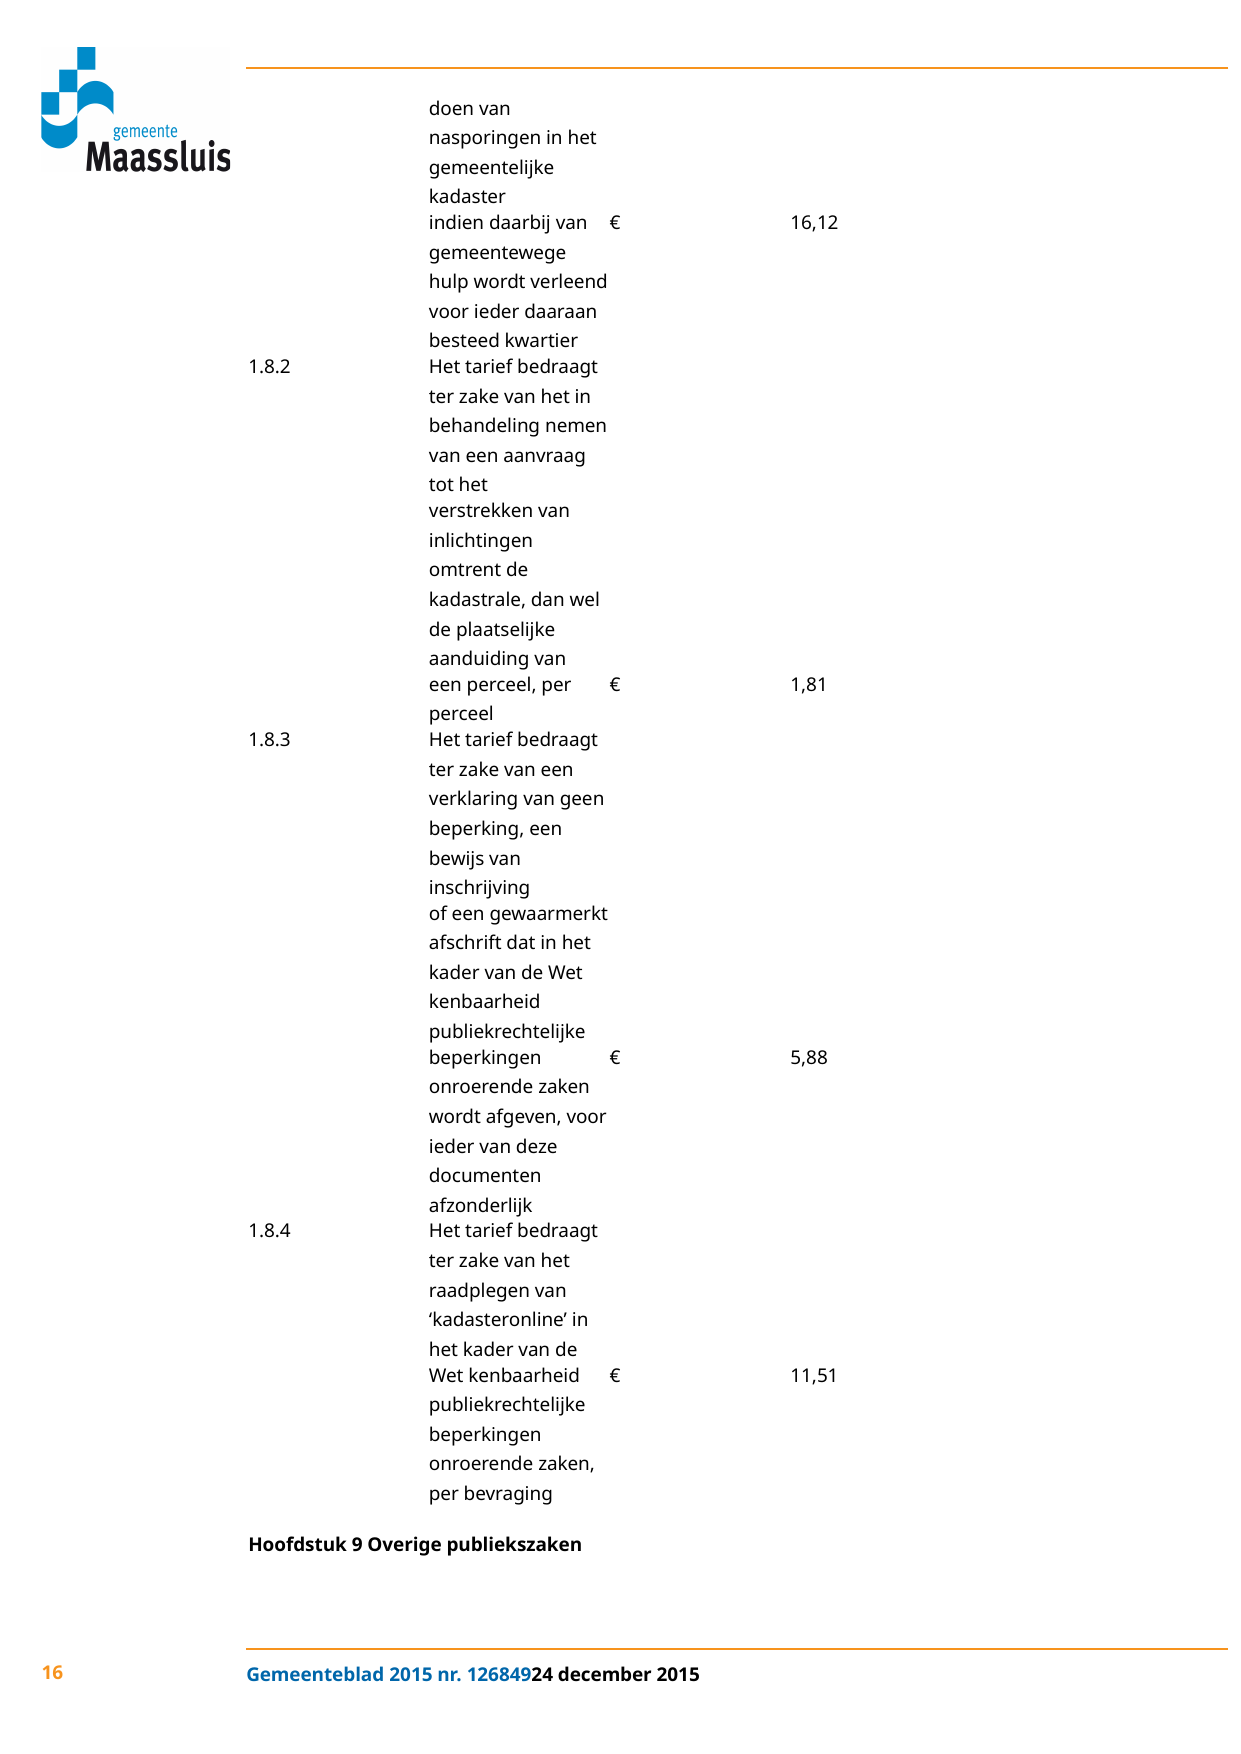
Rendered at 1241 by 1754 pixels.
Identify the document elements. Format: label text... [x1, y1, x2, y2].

table_cell [609, 498, 790, 671]
table_cell [248, 1362, 429, 1506]
table_cell [971, 1506, 1152, 1532]
table_cell [248, 671, 429, 726]
table_cell Wet kenbaarheid publiekrechtelijke beperkingen onroerende zaken, per bevraging [429, 1362, 609, 1506]
table_cell Het tarief bedraagt ter zake van een verklaring van geen beperking, een bewijs van inschrijving [429, 726, 609, 900]
table_cell Het tarief bedraagt ter zake van het raadplegen van ‘kadasteronline’ in het kader van de [429, 1218, 609, 1362]
table_cell 11,51 [790, 1362, 971, 1506]
table_cell [971, 1362, 1152, 1506]
table_cell [429, 1506, 609, 1532]
table_cell [248, 900, 429, 1044]
table_cell een perceel, per perceel [429, 671, 609, 726]
table_cell beperkingen onroerende zaken wordt afgeven, voor ieder van deze documenten afzonderlijk [429, 1044, 609, 1218]
table_cell [790, 498, 971, 671]
table_cell [971, 498, 1152, 671]
table_cell [971, 1044, 1152, 1218]
table_cell doen van nasporingen in het gemeentelijke kadaster [429, 95, 609, 209]
table_cell 1.8.2 [248, 353, 429, 497]
table_cell [609, 900, 790, 1044]
table_cell [609, 353, 790, 497]
table_cell [609, 726, 790, 900]
picture [41, 47, 231, 172]
table_cell Hoofdstuk 9 Overige publiekszaken [248, 1532, 971, 1587]
table_cell [609, 95, 790, 209]
picture [41, 47, 77, 92]
table_cell [971, 1218, 1152, 1362]
table_cell [790, 95, 971, 209]
table_cell [971, 671, 1152, 726]
table_cell € [609, 1044, 790, 1218]
table_cell [790, 1218, 971, 1362]
table_cell 5,88 [790, 1044, 971, 1218]
table_cell [248, 1044, 429, 1218]
table_cell of een gewaarmerkt afschrift dat in het kader van de Wet kenbaarheid publiekrechtelijke [429, 900, 609, 1044]
table_cell [248, 209, 429, 353]
table_cell Het tarief bedraagt ter zake van het in behandeling nemen van een aanvraag tot het [429, 353, 609, 497]
table_cell [248, 1506, 429, 1532]
table_cell [971, 209, 1152, 353]
table_cell € [609, 209, 790, 353]
table_cell [248, 95, 429, 209]
table_cell [971, 353, 1152, 497]
table_cell [790, 1506, 971, 1532]
table_cell indien daarbij van gemeentewege hulp wordt verleend voor ieder daaraan besteed kwartier [429, 209, 609, 353]
table_cell [790, 900, 971, 1044]
table_cell 1.8.3 [248, 726, 429, 900]
table_cell € [609, 671, 790, 726]
table_cell 16,12 [790, 209, 971, 353]
table_cell 1,81 [790, 671, 971, 726]
table_cell 1.8.4 [248, 1218, 429, 1362]
table_cell [971, 95, 1152, 209]
table_cell [790, 726, 971, 900]
table_cell € [609, 1362, 790, 1506]
table_cell [248, 498, 429, 671]
table_cell [971, 900, 1152, 1044]
table_cell [609, 1218, 790, 1362]
table_cell [609, 1506, 790, 1532]
table_cell verstrekken van inlichtingen omtrent de kadastrale, dan wel de plaatselijke aanduiding van [429, 498, 609, 671]
table_cell [790, 353, 971, 497]
